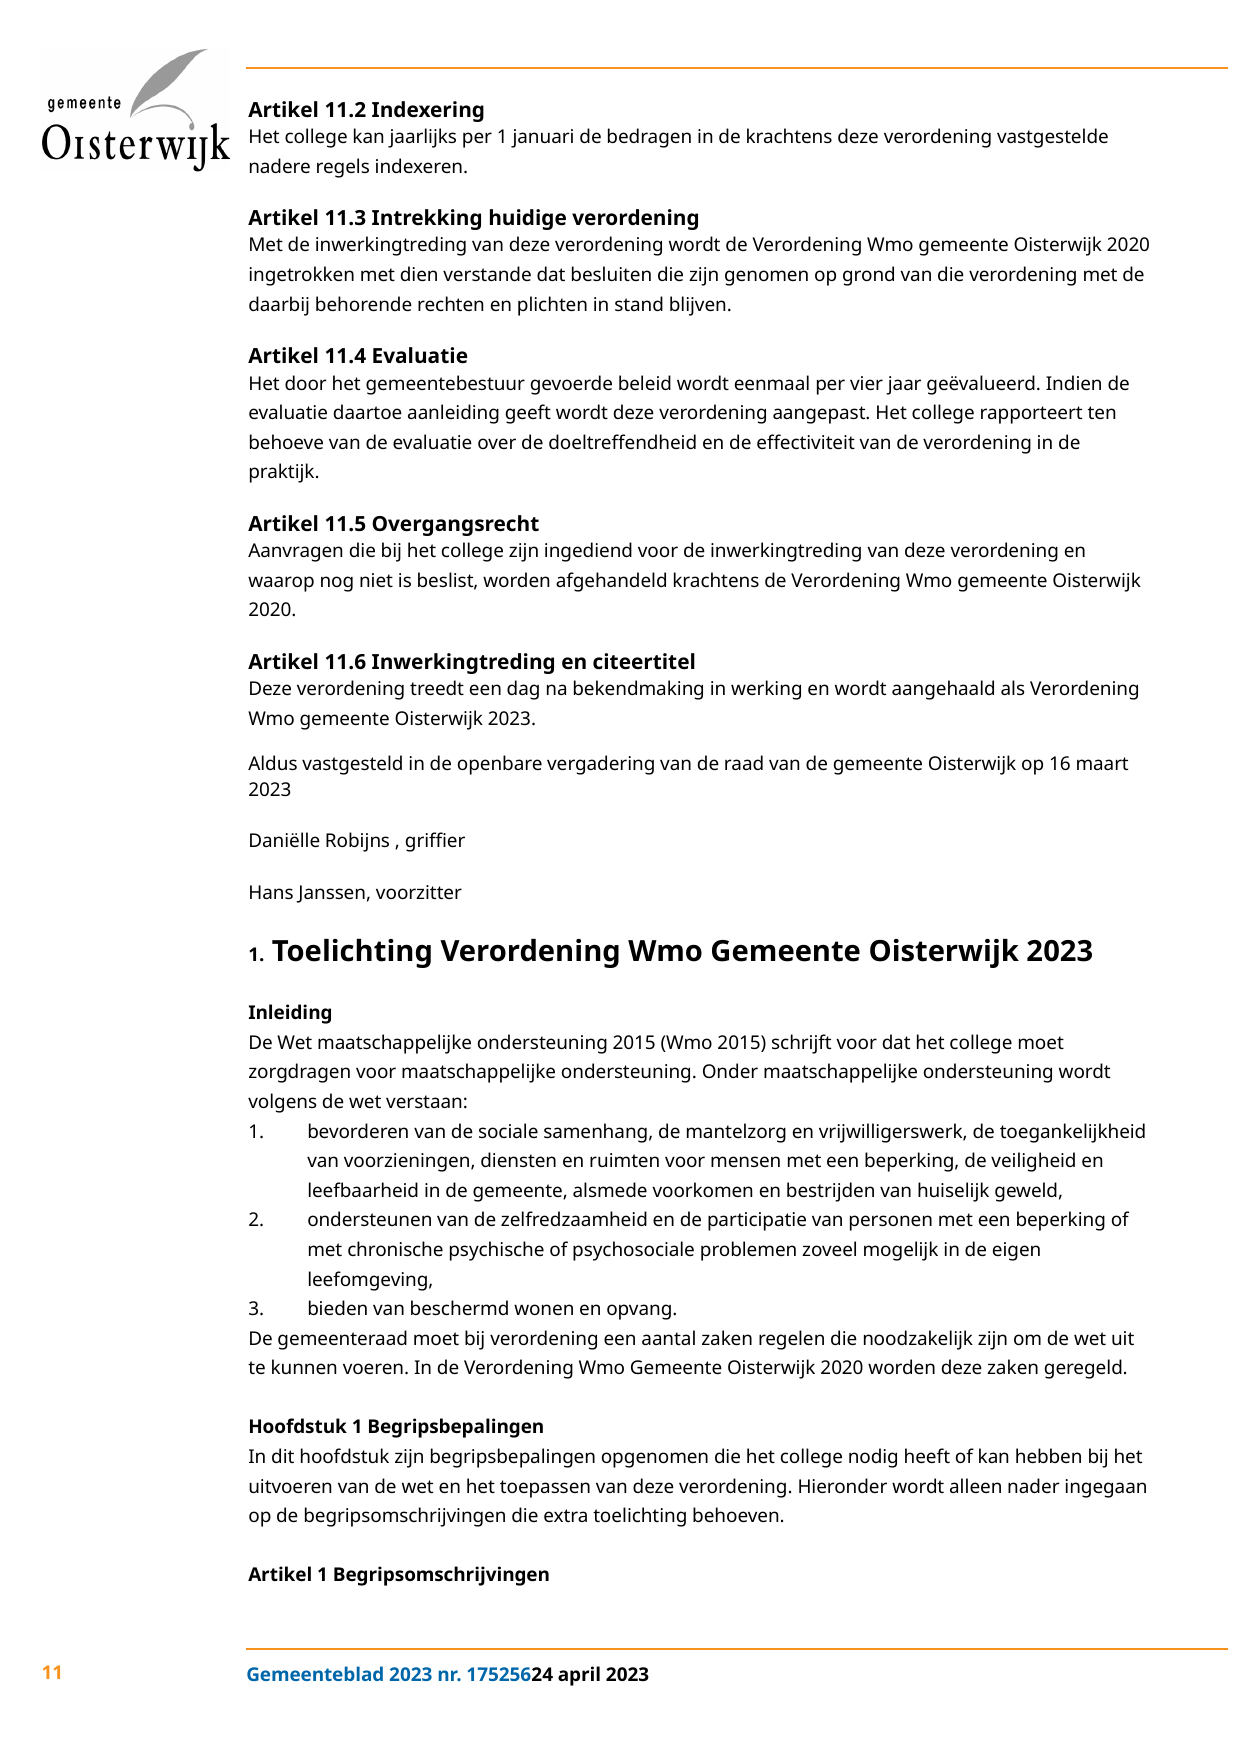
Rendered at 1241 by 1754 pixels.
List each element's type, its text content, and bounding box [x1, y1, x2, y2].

text Artikel 11.3 Intrekking huidige verordening [248, 203, 1152, 232]
text Hoofdstuk 1 Begripsbepalingen [248, 1414, 1152, 1439]
text Hans Janssen, voorzitter [248, 879, 1152, 905]
text Aldus vastgesteld in de openbare vergadering van de raad van de gemeente Oisterwijk op 16 maart 2023 [248, 751, 1152, 802]
text Artikel 11.2 Indexering [248, 95, 1152, 123]
text Aanvragen die bij het college zijn ingediend voor de inwerkingtreding van deze verordening en waarop nog niet is beslist, worden afgehandeld krachtens de Verordening Wmo gemeente Oisterwijk 2020. [248, 537, 1152, 622]
text Artikel 11.6 Inwerkingtreding en citeertitel [248, 647, 1152, 675]
text De gemeenteraad moet bij verordening een aantal zaken regelen die noodzakelijk zijn om de wet uit te kunnen voeren. In de Verordening Wmo Gemeente Oisterwijk 2020 worden deze zaken geregeld. [248, 1325, 1152, 1380]
text De Wet maatschappelijke ondersteuning 2015 (Wmo 2015) schrijft voor dat het college moet zorgdragen voor maatschappelijke ondersteuning. Onder maatschappelijke ondersteuning wordt volgens de wet verstaan: [248, 1029, 1152, 1114]
picture [41, 47, 231, 172]
text In dit hoofdstuk zijn begripsbepalingen opgenomen die het college nodig heeft of kan hebben bij het uitvoeren van de wet en het toepassen van deze verordening. Hieronder wordt alleen nader ingegaan op de begripsomschrijvingen die extra toelichting behoeven. [248, 1443, 1152, 1528]
text Het college kan jaarlijks per 1 januari de bedragen in de krachtens deze verordening vastgestelde nadere regels indexeren. [248, 123, 1152, 178]
text Artikel 11.4 Evaluatie [248, 341, 1152, 370]
text 1. Toelichting Verordening Wmo Gemeente Oisterwijk 2023 [248, 931, 1152, 970]
text Deze verordening treedt een dag na bekendmaking in werking en wordt aangehaald als Verordening Wmo gemeente Oisterwijk 2023. [248, 675, 1152, 731]
text Inleiding [248, 999, 1152, 1025]
text Artikel 1 Begripsomschrijvingen [248, 1562, 1152, 1587]
text Het door het gemeentebestuur gevoerde beleid wordt eenmaal per vier jaar geëvalueerd. Indien de evaluatie daartoe aanleiding geeft wordt deze verordening aangepast. Het college rapporteert ten behoeve van de evaluatie over de doeltreffendheid en de effectiviteit van de verordening in de praktijk. [248, 370, 1152, 484]
text Daniëlle Robijns , griffier [248, 828, 1152, 853]
list bieden van beschermd wonen en opvang. [248, 1295, 1152, 1321]
list ondersteunen van de zelfredzaamheid en de participatie van personen met een beperking of met chronische psychische of psychosociale problemen zoveel mogelijk in de eigen leefomgeving, [248, 1207, 1152, 1291]
text Met de inwerkingtreding van deze verordening wordt de Verordening Wmo gemeente Oisterwijk 2020 ingetrokken met dien verstande dat besluiten die zijn genomen op grond van die verordening met de daarbij behorende rechten en plichten in stand blijven. [248, 232, 1152, 317]
list bevorderen van de sociale samenhang, de mantelzorg en vrijwilligerswerk, de toegankelijkheid van voorzieningen, diensten en ruimten voor mensen met een beperking, de veiligheid en leefbaarheid in de gemeente, alsmede voorkomen en bestrijden van huiselijk geweld, [248, 1118, 1152, 1203]
text Artikel 11.5 Overgangsrecht [248, 509, 1152, 537]
